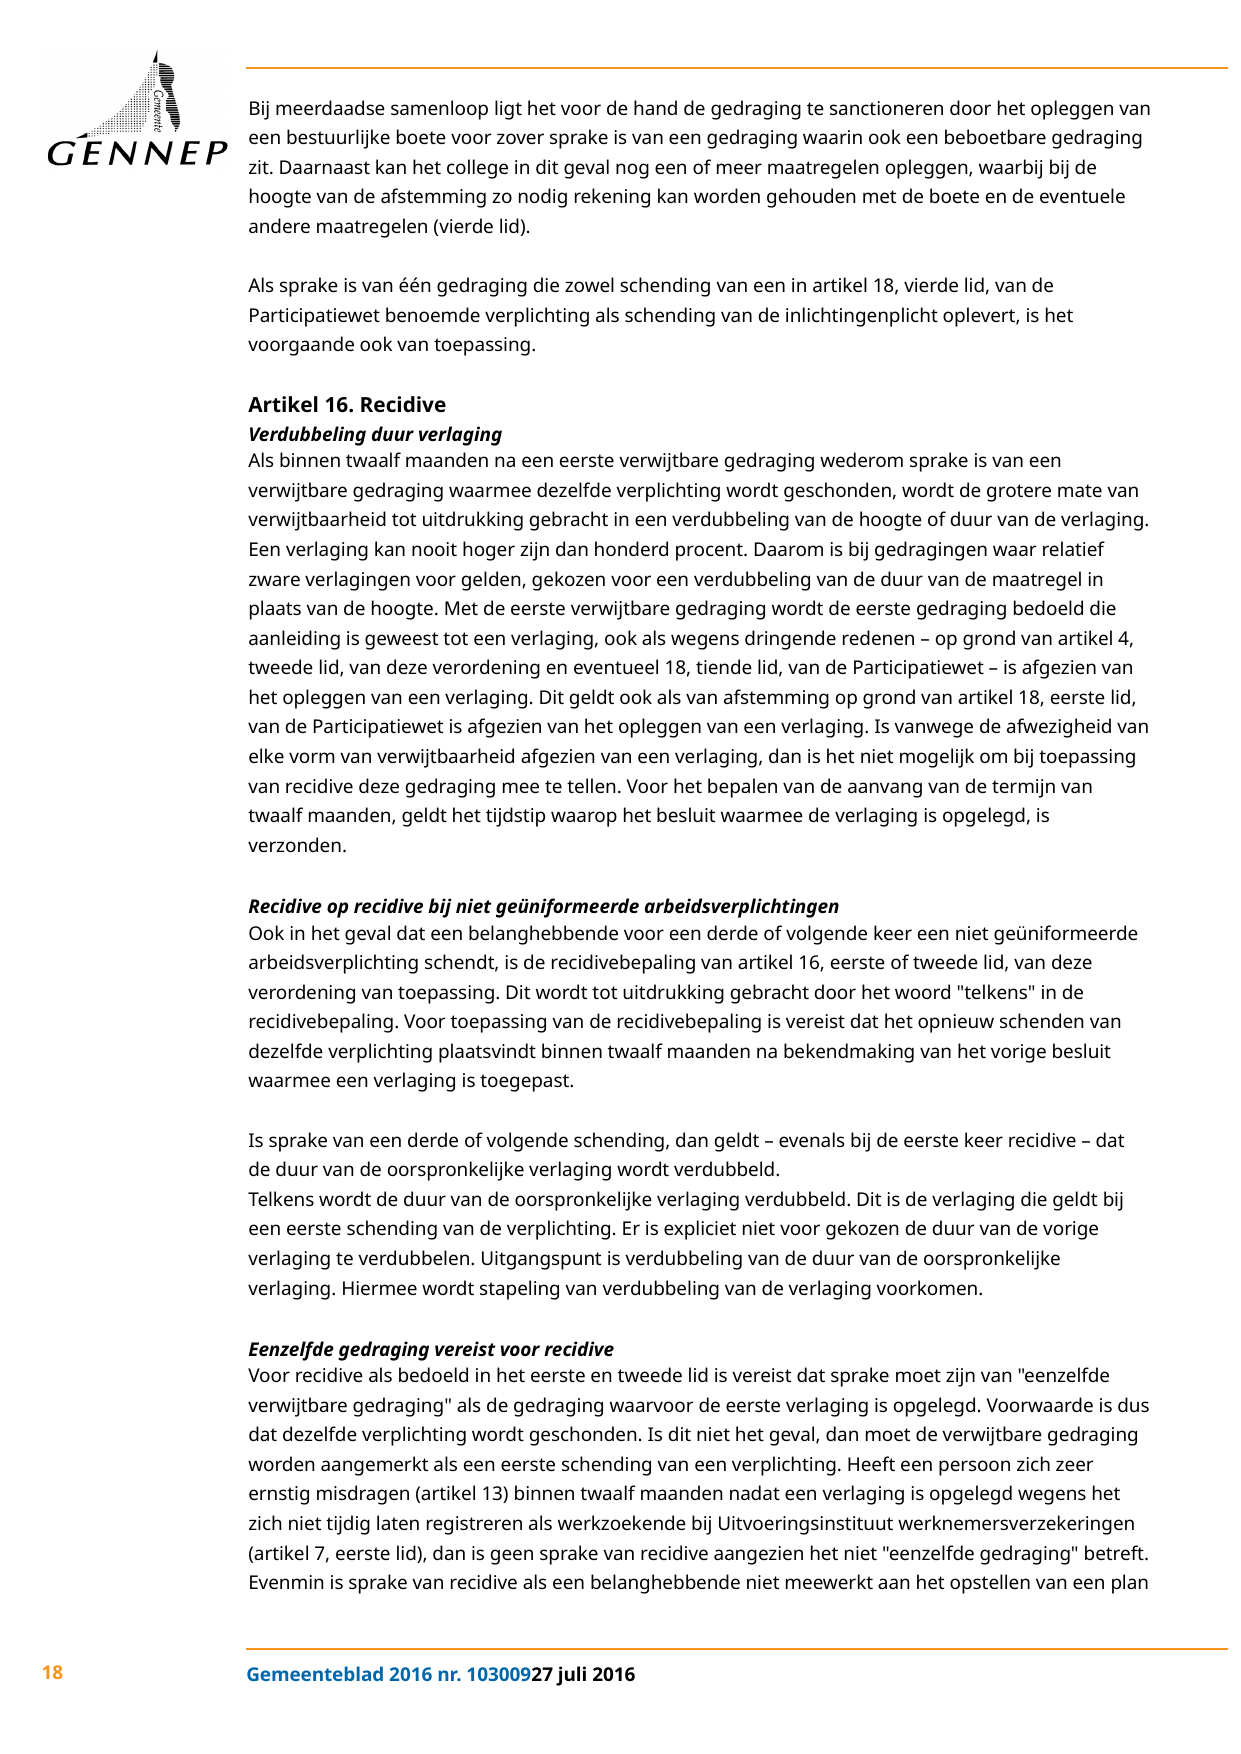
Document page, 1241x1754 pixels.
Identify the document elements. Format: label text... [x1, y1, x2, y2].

text Is sprake van een derde of volgende schending, dan geldt – evenals bij de eerste keer recidive – dat de duur van de oorspronkelijke verlaging wordt verdubbeld. [248, 1127, 1152, 1182]
text Voor recidive als bedoeld in het eerste en tweede lid is vereist dat sprake moet zijn van "eenzelfde verwijtbare gedraging" als de gedraging waarvoor de eerste verlaging is opgelegd. Voorwaarde is dus dat dezelfde verplichting wordt geschonden. Is dit niet het geval, dan moet de verwijtbare gedraging worden aangemerkt als een eerste schending van een verplichting. Heeft een persoon zich zeer ernstig misdragen (artikel 13) binnen twaalf maanden nadat een verlaging is opgelegd wegens het zich niet tijdig laten registreren als werkzoekende bij Uitvoeringsinstituut werknemersverzekeringen (artikel 7, eerste lid), dan is geen sprake van recidive aangezien het niet "eenzelfde gedraging" betreft. Evenmin is sprake van recidive als een belanghebbende niet meewerkt aan het opstellen van een plan [248, 1362, 1152, 1595]
text Telkens wordt de duur van de oorspronkelijke verlaging verdubbeld. Dit is de verlaging die geldt bij een eerste schending van de verplichting. Er is expliciet niet voor gekozen de duur van de vorige verlaging te verdubbelen. Uitgangspunt is verdubbeling van de duur van de oorspronkelijke verlaging. Hiermee wordt stapeling van verdubbeling van de verlaging voorkomen. [248, 1186, 1152, 1300]
text Als sprake is van één gedraging die zowel schending van een in artikel 18, vierde lid, van de Participatiewet benoemde verplichting als schending van de inlichtingenplicht oplevert, is het voorgaande ook van toepassing. [248, 272, 1152, 357]
text Bij meerdaadse samenloop ligt het voor de hand de gedraging te sanctioneren door het opleggen van een bestuurlijke boete voor zover sprake is van een gedraging waarin ook een beboetbare gedraging zit. Daarnaast kan het college in dit geval nog een of meer maatregelen opleggen, waarbij bij de hoogte van de afstemming zo nodig rekening kan worden gehouden met de boete en de eventuele andere maatregelen (vierde lid). [248, 95, 1152, 239]
text Eenzelfde gedraging vereist voor recidive [248, 1334, 1152, 1362]
text Ook in het geval dat een belanghebbende voor een derde of volgende keer een niet geüniformeerde arbeidsverplichting schendt, is de recidivebepaling van artikel 16, eerste of tweede lid, van deze verordening van toepassing. Dit wordt tot uitdrukking gebracht door het woord "telkens" in de recidivebepaling. Voor toepassing van de recidivebepaling is vereist dat het opnieuw schenden van dezelfde verplichting plaatsvindt binnen twaalf maanden na bekendmaking van het vorige besluit waarmee een verlaging is toegepast. [248, 920, 1152, 1093]
text Artikel 16. Recidive [248, 391, 1152, 419]
text Als binnen twaalf maanden na een eerste verwijtbare gedraging wederom sprake is van een verwijtbare gedraging waarmee dezelfde verplichting wordt geschonden, wordt de grotere mate van verwijtbaarheid tot uitdrukking gebracht in een verdubbeling van de hoogte of duur van de verlaging. Een verlaging kan nooit hoger zijn dan honderd procent. Daarom is bij gedragingen waar relatief zware verlagingen voor gelden, gekozen voor een verdubbeling van de duur van de maatregel in plaats van de hoogte. Met de eerste verwijtbare gedraging wordt de eerste gedraging bedoeld die aanleiding is geweest tot een verlaging, ook als wegens dringende redenen – op grond van artikel 4, tweede lid, van deze verordening en eventueel 18, tiende lid, van de Participatiewet – is afgezien van het opleggen van een verlaging. Dit geldt ook als van afstemming op grond van artikel 18, eerste lid, van de Participatiewet is afgezien van het opleggen van een verlaging. Is vanwege de afwezigheid van elke vorm van verwijtbaarheid afgezien van een verlaging, dan is het niet mogelijk om bij toepassing van recidive deze gedraging mee te tellen. Voor het bepalen van de aanvang van de termijn van twaalf maanden, geldt het tijdstip waarop het besluit waarmee de verlaging is opgelegd, is verzonden. [248, 447, 1152, 858]
text Recidive op recidive bij niet geüniformeerde arbeidsverplichtingen [248, 891, 1152, 920]
text Verdubbeling duur verlaging [248, 419, 1152, 447]
picture [41, 47, 231, 172]
